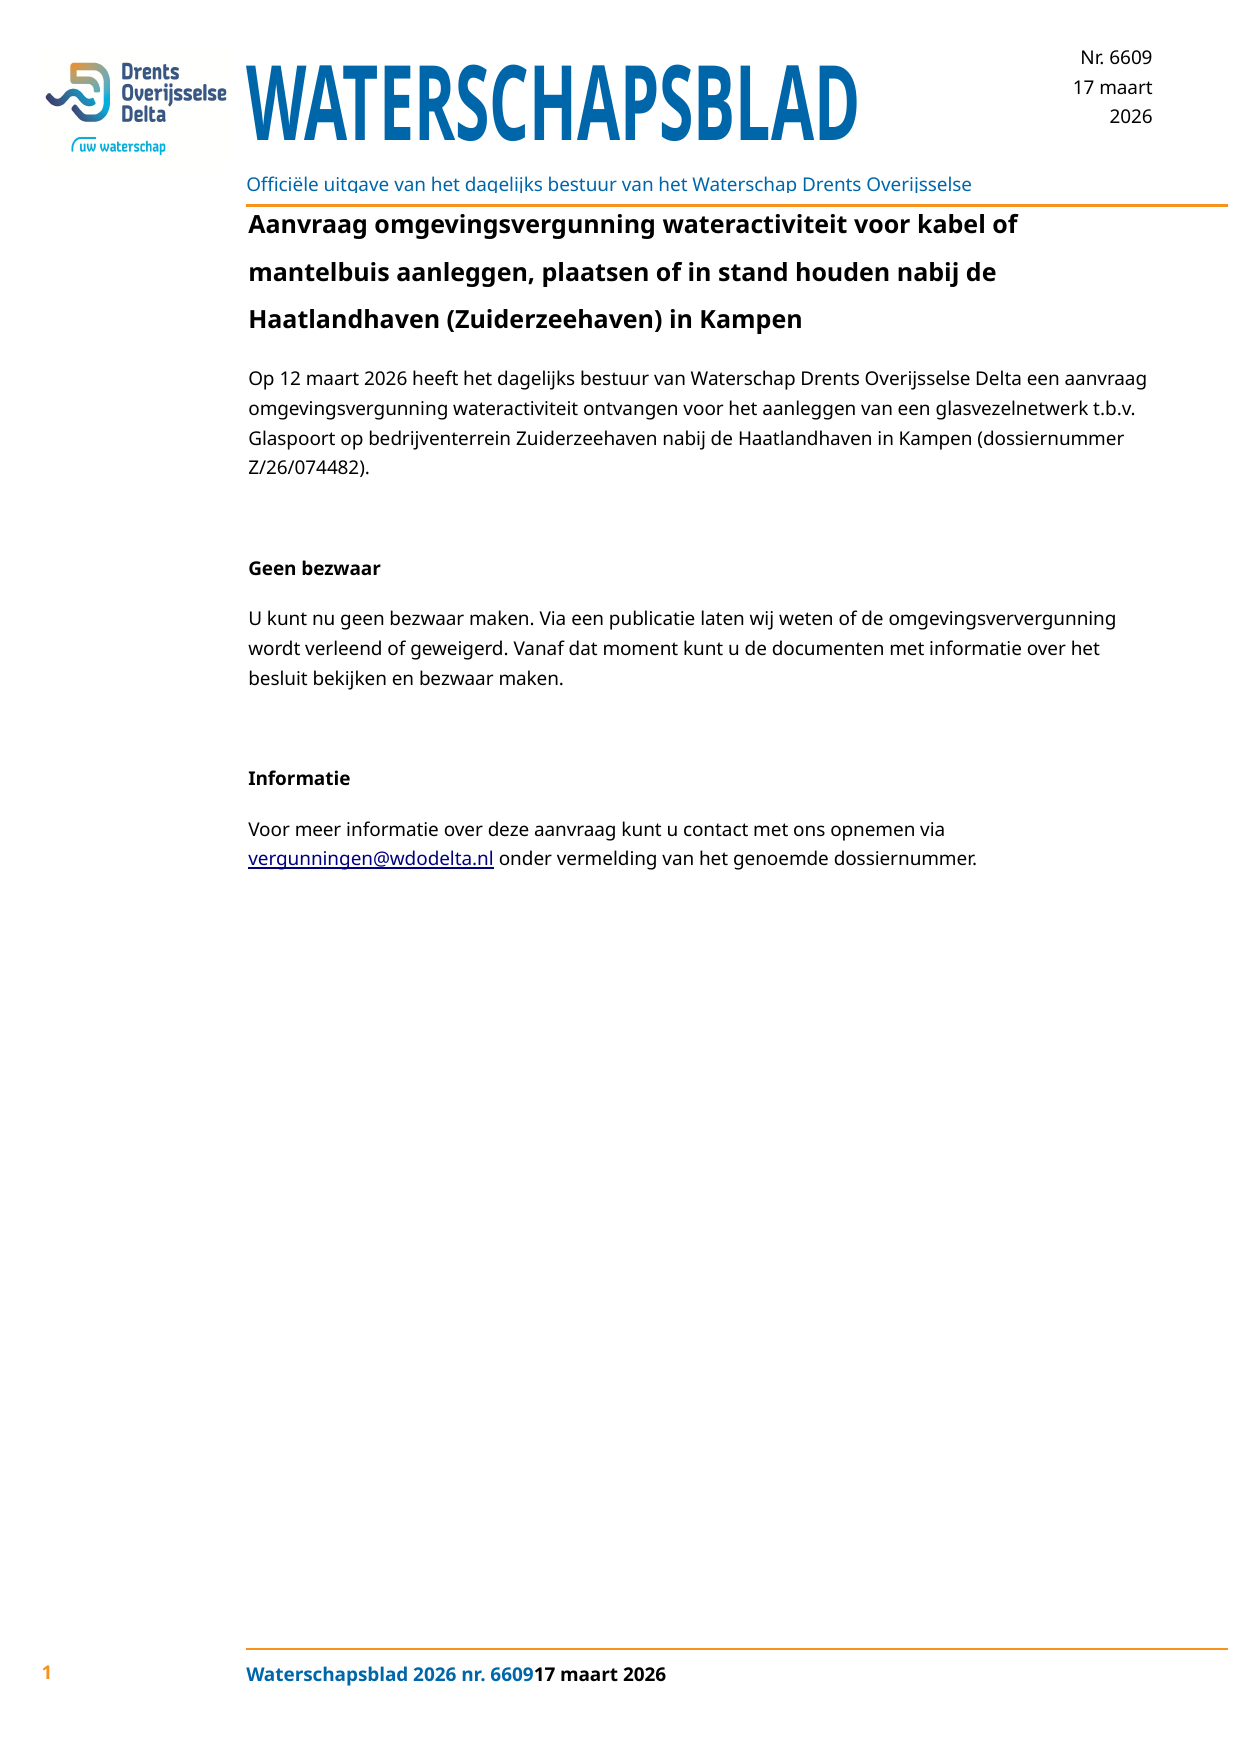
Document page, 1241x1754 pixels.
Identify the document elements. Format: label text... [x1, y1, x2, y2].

picture [41, 47, 231, 172]
text U kunt nu geen bezwaar maken. Via een publicatie laten wij weten of de omgevingsververgunning wordt verleend of geweigerd. Vanaf dat moment kunt u de documenten met informatie over het besluit bekijken en bezwaar maken. [248, 606, 1152, 690]
text Op 12 maart 2026 heeft het dagelijks bestuur van Waterschap Drents Overijsselse Delta een aanvraag omgevingsvergunning wateractiviteit ontvangen voor het aanleggen van een glasvezelnetwerk t.b.v. Glaspoort op bedrijventerrein Zuiderzeehaven nabij de Haatlandhaven in Kampen (dossiernummer Z/26/074482). [248, 366, 1152, 480]
text Informatie [248, 766, 1152, 791]
text Voor meer informatie over deze aanvraag kunt u contact met ons opnemen via vergunningen@wdodelta.nl onder vermelding van het genoemde dossiernummer. [248, 816, 1152, 871]
text Geen bezwaar [248, 555, 1152, 581]
text Aanvraag omgevingsvergunning wateractiviteit voor kabel of mantelbuis aanleggen, plaatsen of in stand houden nabij de Haatlandhaven (Zuiderzeehaven) in Kampen [248, 207, 1152, 336]
